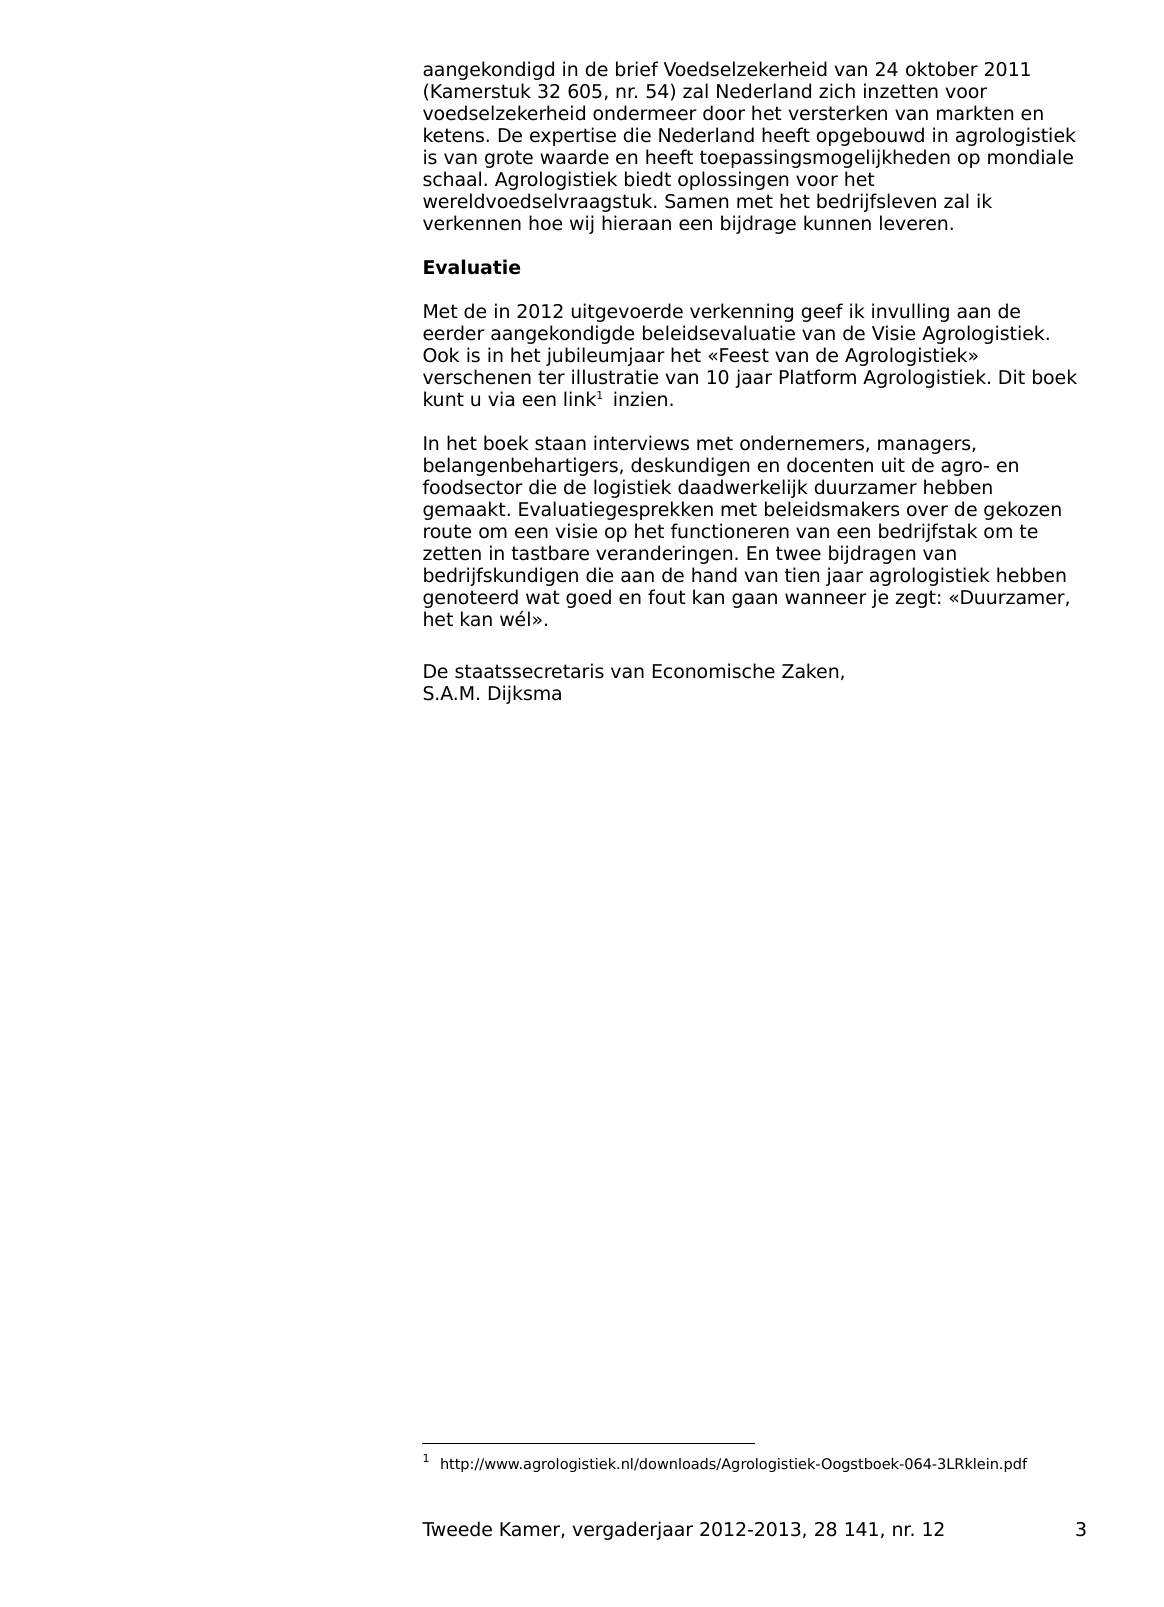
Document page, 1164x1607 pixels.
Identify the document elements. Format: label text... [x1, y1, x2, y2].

text In het boek staan interviews met ondernemers, managers, belangenbehartigers, deskundigen en docenten uit de agro- en foodsector die de logistiek daadwerkelijk duurzamer hebben gemaakt. Evaluatiegesprekken met beleidsmakers over de gekozen route om een visie op het functioneren van een bedrijfstak om te zetten in tastbare veranderingen. En twee bijdragen van bedrijfskundigen die aan de hand van tien jaar agrologistiek hebben genoteerd wat goed en fout kan gaan wanneer je zegt: «Duurzamer, het kan wél». [422, 433, 1087, 631]
text http://www.agrologistiek.nl/downloads/Agrologistiek-Oogstboek-064-3LRklein.pdf [422, 1452, 1087, 1474]
text Met de in 2012 uitgevoerde verkenning geef ik invulling aan de eerder aangekondigde beleidsevaluatie van de Visie Agrologistiek. Ook is in het jubileumjaar het «Feest van de Agrologistiek» verschenen ter illustratie van 10 jaar Platform Agrologistiek. Dit boek kunt u via een link inzien. [422, 301, 1087, 411]
subtitle Evaluatie [422, 257, 1087, 279]
text De staatssecretaris van Economische Zaken, S.A.M. Dijksma [422, 661, 1087, 705]
text aangekondigd in de brief Voedselzekerheid van 24 oktober 2011 (Kamerstuk 32 605, nr. 54) zal Nederland zich inzetten voor voedselzekerheid ondermeer door het versterken van markten en ketens. De expertise die Nederland heeft opgebouwd in agrologistiek is van grote waarde en heeft toepassingsmogelijkheden op mondiale schaal. Agrologistiek biedt oplossingen voor het wereldvoedselvraagstuk. Samen met het bedrijfsleven zal ik verkennen hoe wij hieraan een bijdrage kunnen leveren. [422, 59, 1087, 235]
